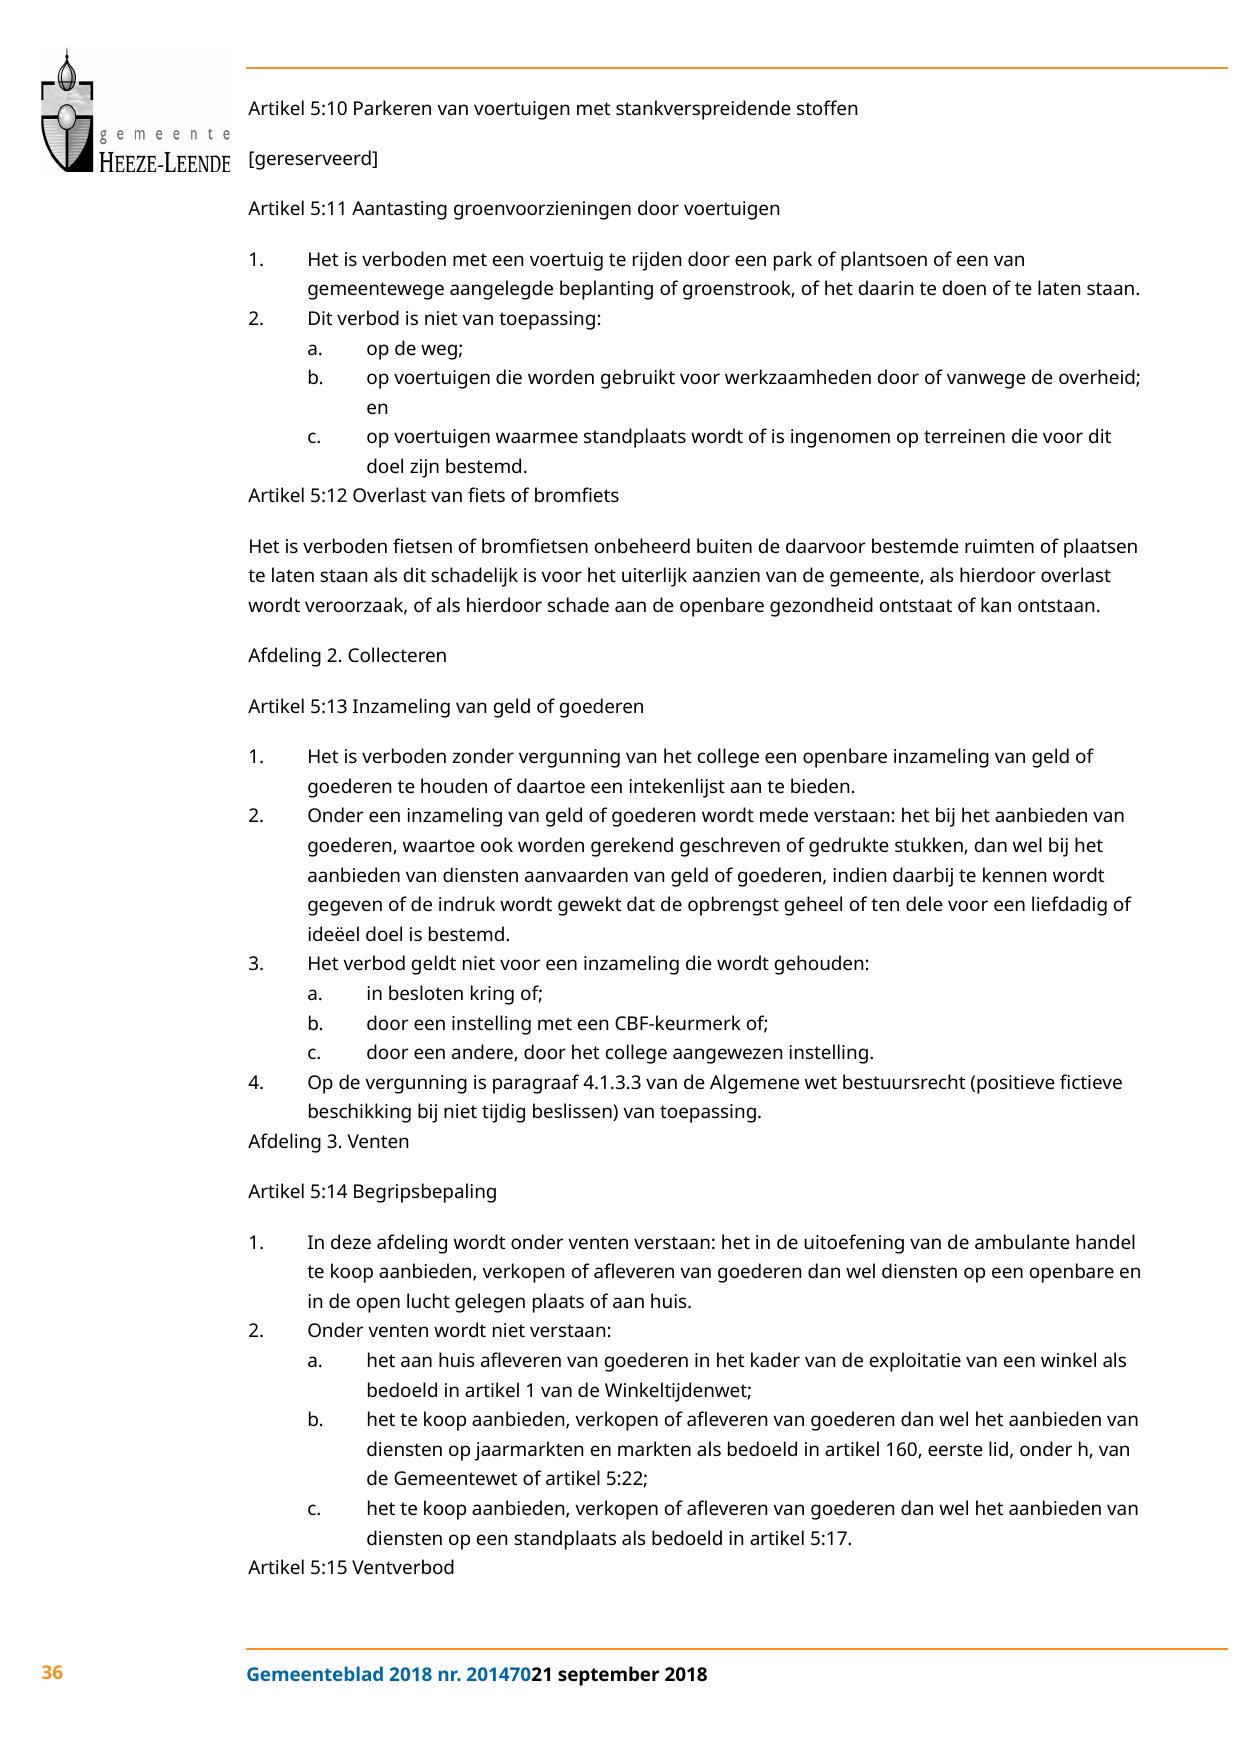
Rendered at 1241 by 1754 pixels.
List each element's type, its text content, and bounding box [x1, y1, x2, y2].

list op de weg; [307, 335, 1152, 361]
text Artikel 5:10 Parkeren van voertuigen met stankverspreidende stoffen [248, 95, 1152, 121]
text Afdeling 2. Collecteren [248, 643, 1152, 668]
list In deze afdeling wordt onder venten verstaan: het in de uitoefening van de ambulante handel te koop aanbieden, verkopen of afleveren van goederen dan wel diensten op een openbare en in de open lucht gelegen plaats of aan huis. [248, 1229, 1152, 1314]
text Afdeling 3. Venten [248, 1128, 1152, 1154]
text Artikel 5:11 Aantasting groenvoorzieningen door voertuigen [248, 196, 1152, 221]
list Onder een inzameling van geld of goederen wordt mede verstaan: het bij het aanbieden van goederen, waartoe ook worden gerekend geschreven of gedrukte stukken, dan wel bij het aanbieden van diensten aanvaarden van geld of goederen, indien daarbij te kennen wordt gegeven of de indruk wordt gewekt dat de opbrengst geheel of ten dele voor een liefdadig of ideëel doel is bestemd. [248, 803, 1152, 947]
list Onder venten wordt niet verstaan: [248, 1318, 1152, 1343]
text Artikel 5:15 Ventverbod [248, 1554, 1152, 1580]
list op voertuigen waarmee standplaats wordt of is ingenomen op terreinen die voor dit doel zijn bestemd. [307, 423, 1152, 479]
picture [41, 47, 231, 172]
text Het is verboden fietsen of bromfietsen onbeheerd buiten de daarvoor bestemde ruimten of plaatsen te laten staan als dit schadelijk is voor het uiterlijk aanzien van de gemeente, als hierdoor overlast wordt veroorzaak, of als hierdoor schade aan de openbare gezondheid ontstaat of kan ontstaan. [248, 533, 1152, 618]
text Artikel 5:13 Inzameling van geld of goederen [248, 693, 1152, 719]
list het aan huis afleveren van goederen in het kader van de exploitatie van een winkel als bedoeld in artikel 1 van de Winkeltijdenwet; [307, 1347, 1152, 1403]
list Het is verboden zonder vergunning van het college een openbare inzameling van geld of goederen te houden of daartoe een intekenlijst aan te bieden. [248, 743, 1152, 799]
list op voertuigen die worden gebruikt voor werkzaamheden door of vanwege de overheid; en [307, 364, 1152, 420]
text Artikel 5:12 Overlast van fiets of bromfiets [248, 483, 1152, 508]
list Het is verboden met een voertuig te rijden door een park of plantsoen of een van gemeentewege aangelegde beplanting of groenstrook, of het daarin te doen of te laten staan. [248, 246, 1152, 301]
list het te koop aanbieden, verkopen of afleveren van goederen dan wel het aanbieden van diensten op jaarmarkten en markten als bedoeld in artikel 160, eerste lid, onder h, van de Gemeentewet of artikel 5:22; [307, 1406, 1152, 1491]
list in besloten kring of; [307, 980, 1152, 1006]
text Artikel 5:14 Begripsbepaling [248, 1178, 1152, 1204]
list Op de vergunning is paragraaf 4.1.3.3 van de Algemene wet bestuursrecht (positieve fictieve beschikking bij niet tijdig beslissen) van toepassing. [248, 1069, 1152, 1124]
text [gereserveerd] [248, 145, 1152, 171]
list door een instelling met een CBF-keurmerk of; [307, 1010, 1152, 1036]
list het te koop aanbieden, verkopen of afleveren van goederen dan wel het aanbieden van diensten op een standplaats als bedoeld in artikel 5:17. [307, 1495, 1152, 1551]
list Dit verbod is niet van toepassing: [248, 305, 1152, 331]
list Het verbod geldt niet voor een inzameling die wordt gehouden: [248, 951, 1152, 976]
list door een andere, door het college aangewezen instelling. [307, 1039, 1152, 1065]
